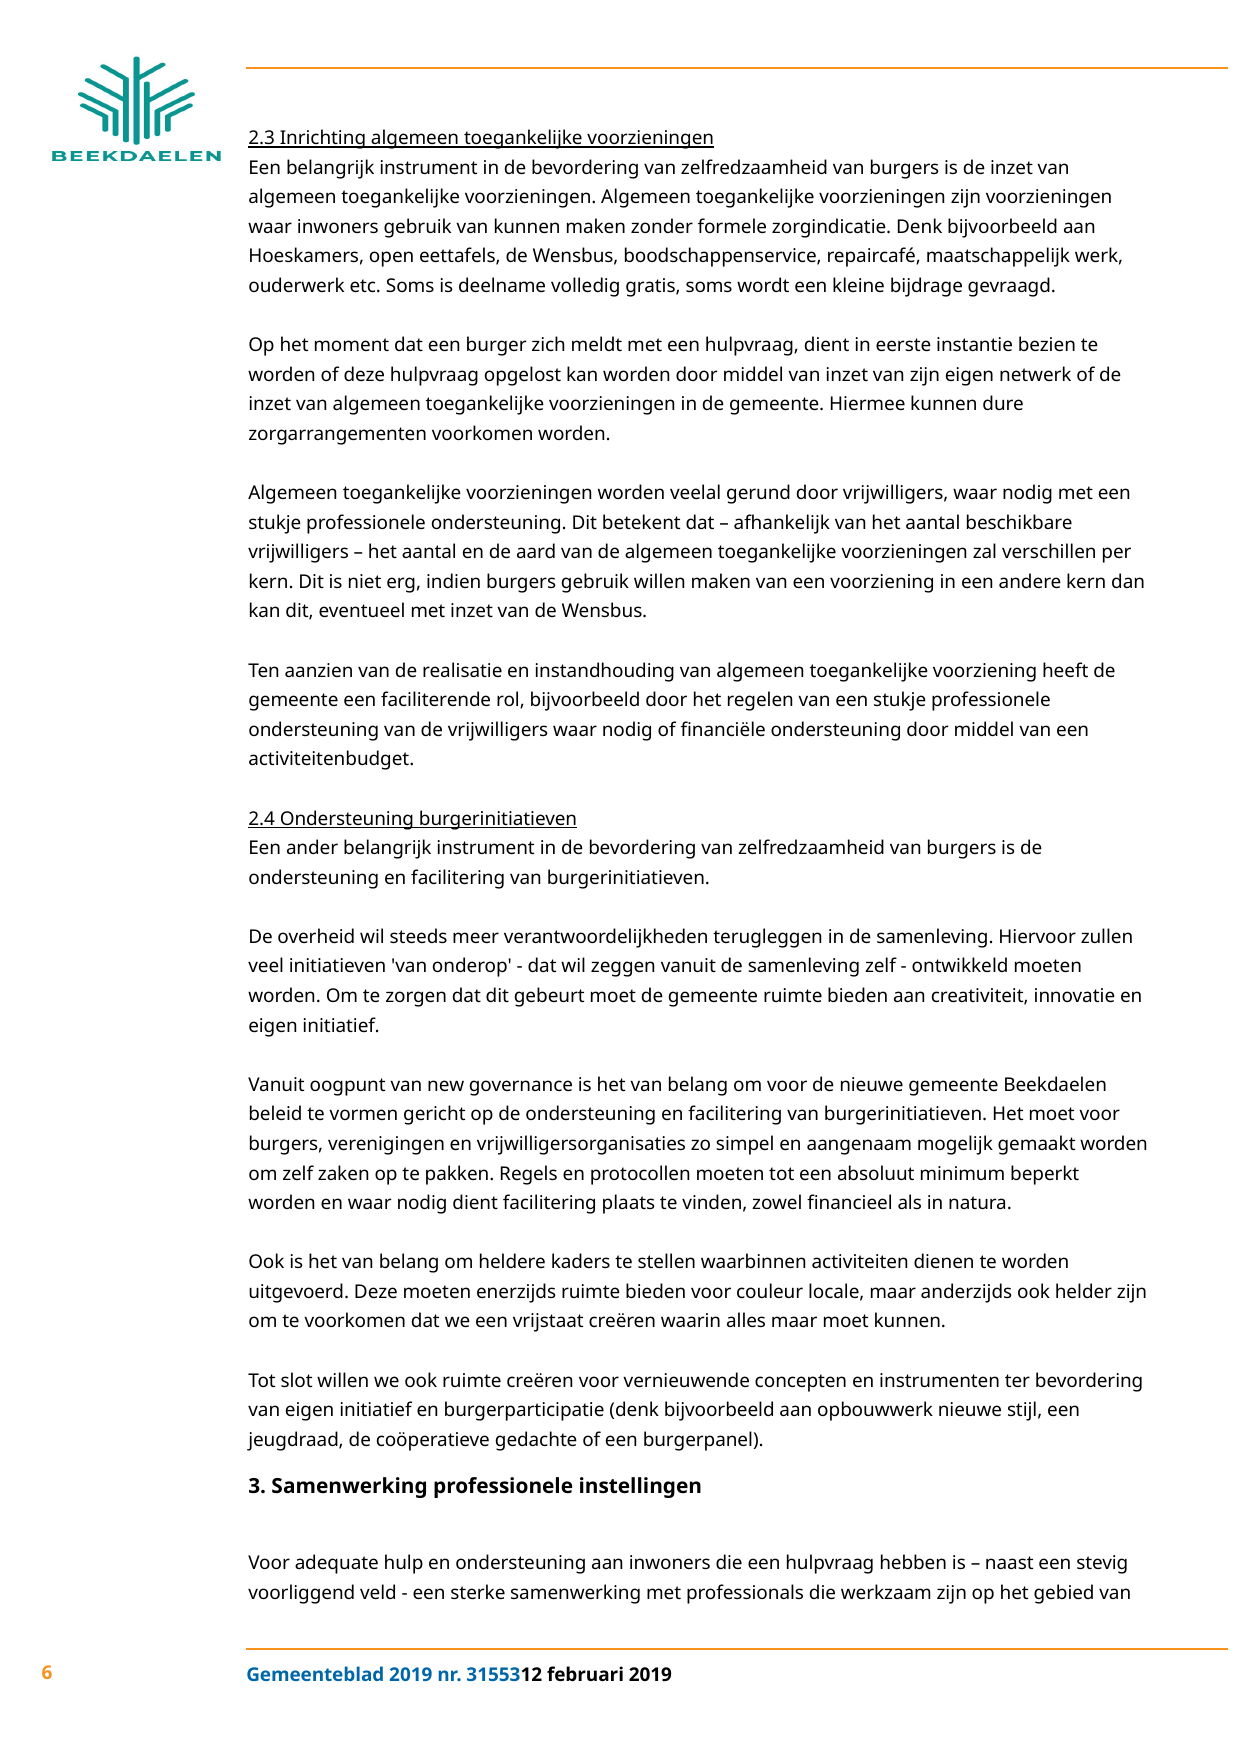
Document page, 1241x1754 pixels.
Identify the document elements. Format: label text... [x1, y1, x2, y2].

text De overheid wil steeds meer verantwoordelijkheden terugleggen in de samenleving. Hiervoor zullen veel initiatieven 'van onderop' - dat wil zeggen vanuit de samenleving zelf - ontwikkeld moeten worden. Om te zorgen dat dit gebeurt moet de gemeente ruimte bieden aan creativiteit, innovatie en eigen initiatief. [248, 923, 1152, 1038]
text Ten aanzien van de realisatie en instandhouding van algemeen toegankelijke voorziening heeft de gemeente een faciliterende rol, bijvoorbeeld door het regelen van een stukje professionele ondersteuning van de vrijwilligers waar nodig of financiële ondersteuning door middel van een activiteitenbudget. [248, 657, 1152, 771]
text Ook is het van belang om heldere kaders te stellen waarbinnen activiteiten dienen te worden uitgevoerd. Deze moeten enerzijds ruimte bieden voor couleur locale, maar anderzijds ook helder zijn om te voorkomen dat we een vrijstaat creëren waarin alles maar moet kunnen. [248, 1248, 1152, 1333]
text 2.3 Inrichting algemeen toegankelijke voorzieningen [248, 124, 1152, 150]
text 2.4 Ondersteuning burgerinitiatieven [248, 805, 1152, 831]
picture [41, 47, 231, 172]
text 3. Samenwerking professionele instellingen [248, 1472, 1152, 1500]
text Voor adequate hulp en ondersteuning aan inwoners die een hulpvraag hebben is – naast een stevig voorliggend veld - een sterke samenwerking met professionals die werkzaam zijn op het gebied van [248, 1549, 1152, 1605]
text Vanuit oogpunt van new governance is het van belang om voor de nieuwe gemeente Beekdaelen beleid te vormen gericht op de ondersteuning en facilitering van burgerinitiatieven. Het moet voor burgers, verenigingen en vrijwilligersorganisaties zo simpel en aangenaam mogelijk gemaakt worden om zelf zaken op te pakken. Regels en protocollen moeten tot een absoluut minimum beperkt worden en waar nodig dient facilitering plaats te vinden, zowel financieel als in natura. [248, 1071, 1152, 1215]
text Algemeen toegankelijke voorzieningen worden veelal gerund door vrijwilligers, waar nodig met een stukje professionele ondersteuning. Dit betekent dat – afhankelijk van het aantal beschikbare vrijwilligers – het aantal en de aard van de algemeen toegankelijke voorzieningen zal verschillen per kern. Dit is niet erg, indien burgers gebruik willen maken van een voorziening in een andere kern dan kan dit, eventueel met inzet van de Wensbus. [248, 479, 1152, 623]
text Op het moment dat een burger zich meldt met een hulpvraag, dient in eerste instantie bezien te worden of deze hulpvraag opgelost kan worden door middel van inzet van zijn eigen netwerk of de inzet van algemeen toegankelijke voorzieningen in de gemeente. Hiermee kunnen dure zorgarrangementen voorkomen worden. [248, 331, 1152, 446]
text Een belangrijk instrument in de bevordering van zelfredzaamheid van burgers is de inzet van algemeen toegankelijke voorzieningen. Algemeen toegankelijke voorzieningen zijn voorzieningen waar inwoners gebruik van kunnen maken zonder formele zorgindicatie. Denk bijvoorbeeld aan Hoeskamers, open eettafels, de Wensbus, boodschappenservice, repaircafé, maatschappelijk werk, ouderwerk etc. Soms is deelname volledig gratis, soms wordt een kleine bijdrage gevraagd. [248, 154, 1152, 298]
text Tot slot willen we ook ruimte creëren voor vernieuwende concepten en instrumenten ter bevordering van eigen initiatief en burgerparticipatie (denk bijvoorbeeld aan opbouwwerk nieuwe stijl, een jeugdraad, de coöperatieve gedachte of een burgerpanel). [248, 1367, 1152, 1452]
text Een ander belangrijk instrument in de bevordering van zelfredzaamheid van burgers is de ondersteuning en facilitering van burgerinitiatieven. [248, 834, 1152, 890]
